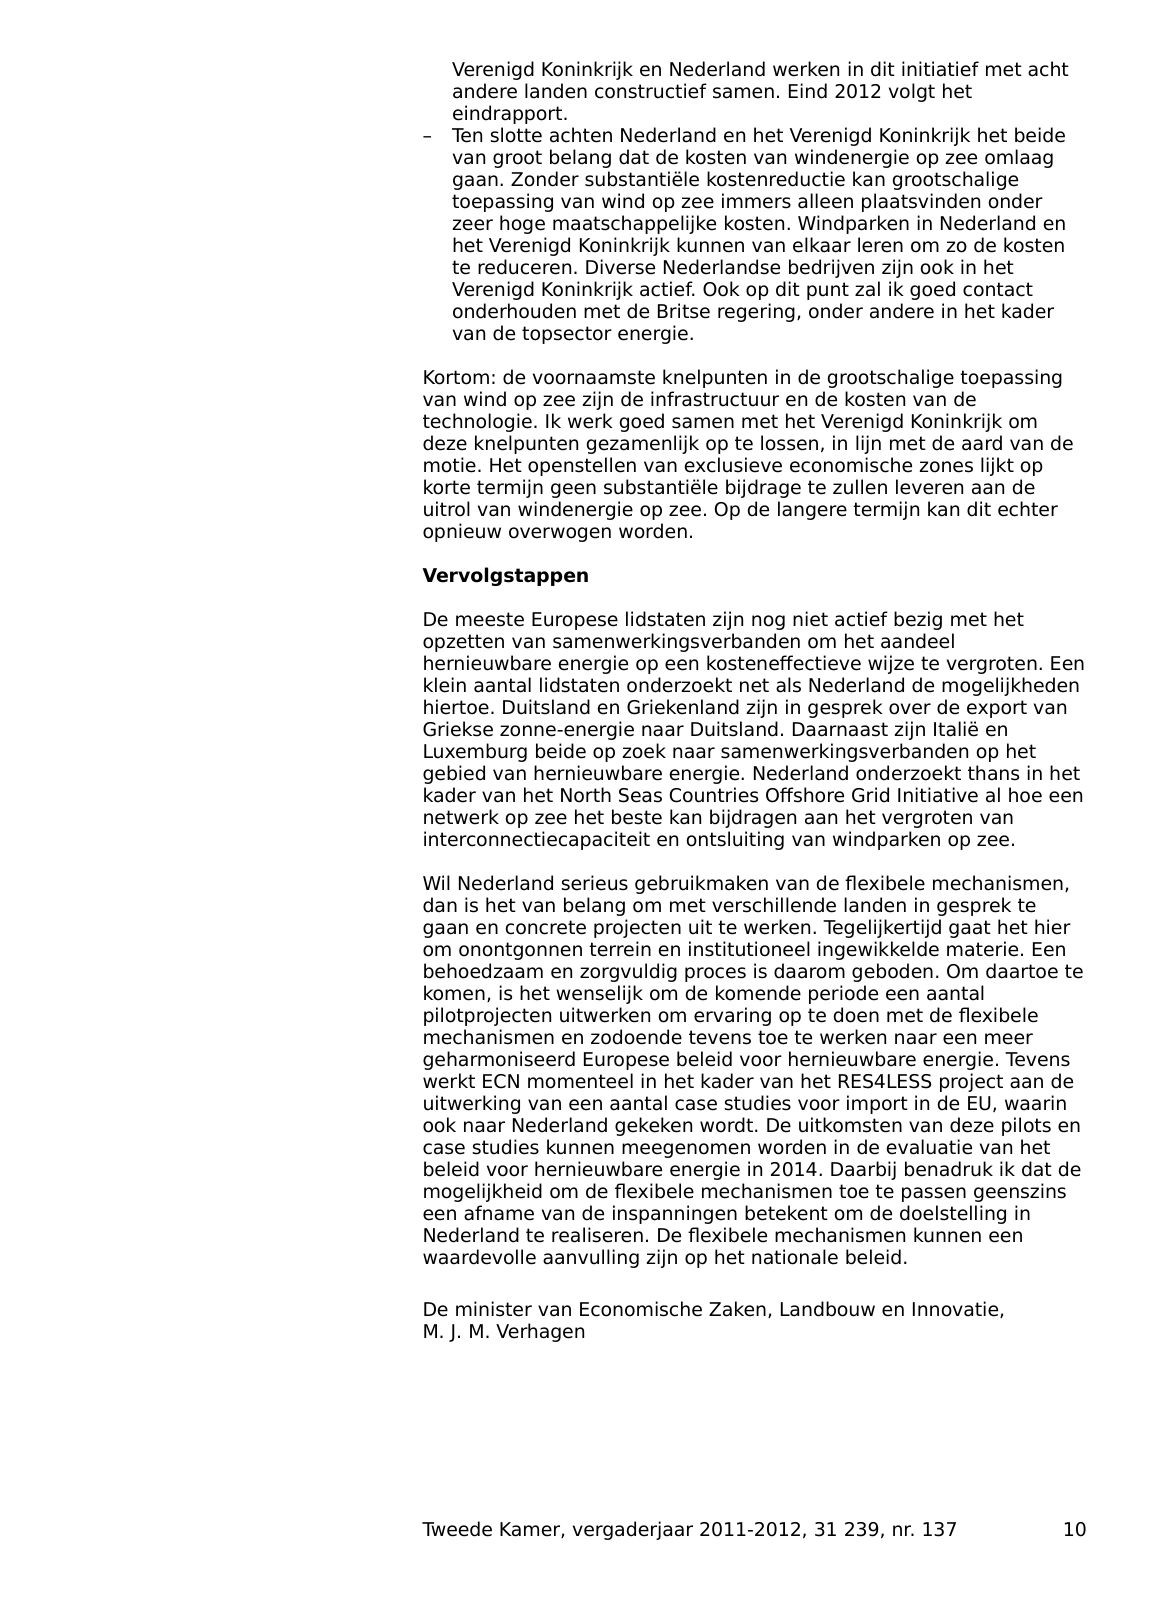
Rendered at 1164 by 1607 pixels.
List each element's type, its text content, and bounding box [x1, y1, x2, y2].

text – Ten slotte achten Nederland en het Verenigd Koninkrijk het beide van groot belang dat de kosten van windenergie op zee omlaag gaan. Zonder substantiële kostenreductie kan grootschalige toepassing van wind op zee immers alleen plaatsvinden onder zeer hoge maatschappelijke kosten. Windparken in Nederland en het Verenigd Koninkrijk kunnen van elkaar leren om zo de kosten te reduceren. Diverse Nederlandse bedrijven zijn ook in het Verenigd Koninkrijk actief. Ook op dit punt zal ik goed contact onderhouden met de Britse regering, onder andere in het kader van de topsector energie. [422, 125, 1087, 345]
subtitle Vervolgstappen [422, 565, 1087, 587]
text Kortom: de voornaamste knelpunten in de grootschalige toepassing van wind op zee zijn de infrastructuur en de kosten van de technologie. Ik werk goed samen met het Verenigd Koninkrijk om deze knelpunten gezamenlijk op te lossen, in lijn met de aard van de motie. Het openstellen van exclusieve economische zones lijkt op korte termijn geen substantiële bijdrage te zullen leveren aan de uitrol van windenergie op zee. Op de langere termijn kan dit echter opnieuw overwogen worden. [422, 367, 1087, 543]
text Wil Nederland serieus gebruikmaken van de flexibele mechanismen, dan is het van belang om met verschillende landen in gesprek te gaan en concrete projecten uit te werken. Tegelijkertijd gaat het hier om onontgonnen terrein en institutioneel ingewikkelde materie. Een behoedzaam en zorgvuldig proces is daarom geboden. Om daartoe te komen, is het wenselijk om de komende periode een aantal pilotprojecten uitwerken om ervaring op te doen met de flexibele mechanismen en zodoende tevens toe te werken naar een meer geharmoniseerd Europese beleid voor hernieuwbare energie. Tevens werkt ECN momenteel in het kader van het RES4LESS project aan de uitwerking van een aantal case studies voor import in de EU, waarin ook naar Nederland gekeken wordt. De uitkomsten van deze pilots en case studies kunnen meegenomen worden in de evaluatie van het beleid voor hernieuwbare energie in 2014. Daarbij benadruk ik dat de mogelijkheid om de flexibele mechanismen toe te passen geenszins een afname van de inspanningen betekent om de doelstelling in Nederland te realiseren. De flexibele mechanismen kunnen een waardevolle aanvulling zijn op het nationale beleid. [422, 873, 1087, 1269]
text De meeste Europese lidstaten zijn nog niet actief bezig met het opzetten van samenwerkingsverbanden om het aandeel hernieuwbare energie op een kosteneffectieve wijze te vergroten. Een klein aantal lidstaten onderzoekt net als Nederland de mogelijkheden hiertoe. Duitsland en Griekenland zijn in gesprek over de export van Griekse zonne-energie naar Duitsland. Daarnaast zijn Italië en Luxemburg beide op zoek naar samenwerkingsverbanden op het gebied van hernieuwbare energie. Nederland onderzoekt thans in het kader van het North Seas Countries Offshore Grid Initiative al hoe een netwerk op zee het beste kan bijdragen aan het vergroten van interconnectiecapaciteit en ontsluiting van windparken op zee. [422, 609, 1087, 851]
text Verenigd Koninkrijk en Nederland werken in dit initiatief met acht andere landen constructief samen. Eind 2012 volgt het eindrapport. [422, 59, 1087, 125]
text De minister van Economische Zaken, Landbouw en Innovatie, M. J. M. Verhagen [422, 1299, 1087, 1343]
